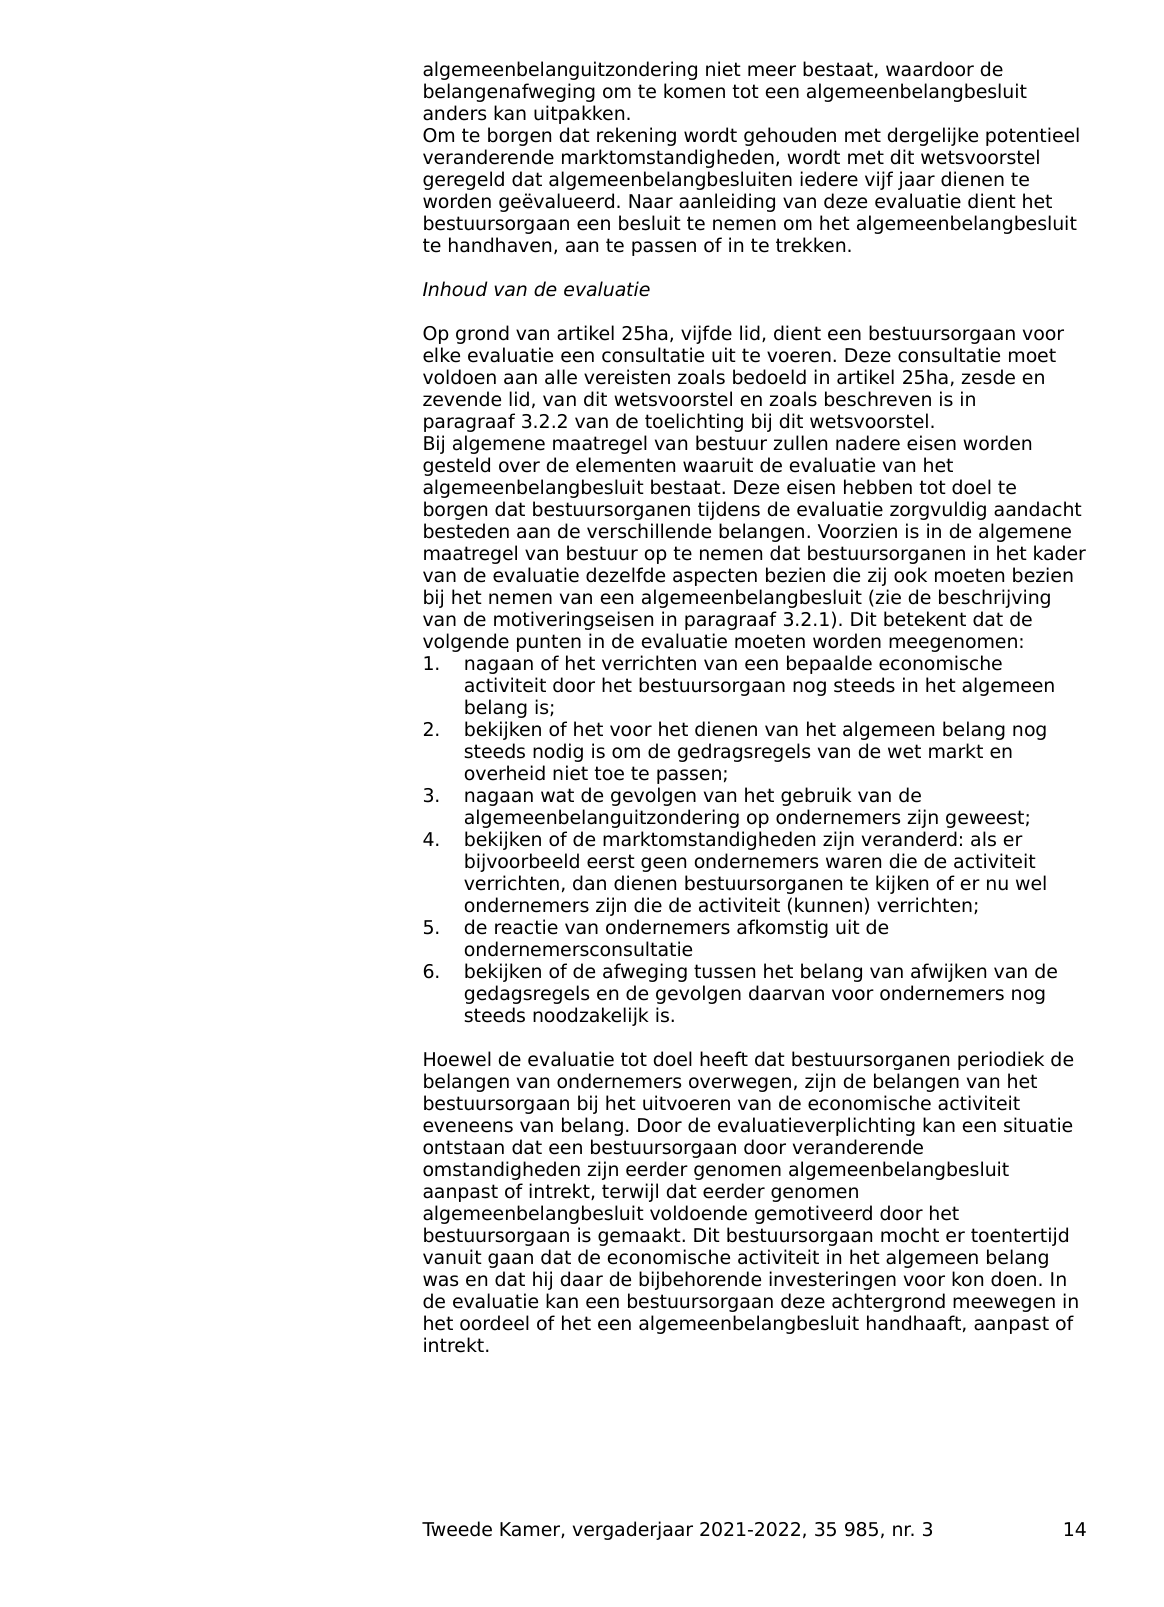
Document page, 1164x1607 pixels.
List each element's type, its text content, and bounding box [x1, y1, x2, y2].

subtitle Inhoud van de evaluatie [422, 279, 1087, 301]
text 4. bekijken of de marktomstandigheden zijn veranderd: als er bijvoorbeeld eerst geen ondernemers waren die de activiteit verrichten, dan dienen bestuursorganen te kijken of er nu wel ondernemers zijn die de activiteit (kunnen) verrichten; [422, 829, 1087, 917]
text 5. de reactie van ondernemers afkomstig uit de ondernemersconsultatie [422, 917, 1087, 961]
text 3. nagaan wat de gevolgen van het gebruik van de algemeenbelanguitzondering op ondernemers zijn geweest; [422, 785, 1087, 829]
text Om te borgen dat rekening wordt gehouden met dergelijke potentieel veranderende marktomstandigheden, wordt met dit wetsvoorstel geregeld dat algemeenbelangbesluiten iedere vijf jaar dienen te worden geëvalueerd. Naar aanleiding van deze evaluatie dient het bestuursorgaan een besluit te nemen om het algemeenbelangbesluit te handhaven, aan te passen of in te trekken. [422, 125, 1087, 257]
text Bij algemene maatregel van bestuur zullen nadere eisen worden gesteld over de elementen waaruit de evaluatie van het algemeenbelangbesluit bestaat. Deze eisen hebben tot doel te borgen dat bestuursorganen tijdens de evaluatie zorgvuldig aandacht besteden aan de verschillende belangen. Voorzien is in de algemene maatregel van bestuur op te nemen dat bestuursorganen in het kader van de evaluatie dezelfde aspecten bezien die zij ook moeten bezien bij het nemen van een algemeenbelangbesluit (zie de beschrijving van de motiveringseisen in paragraaf 3.2.1). Dit betekent dat de volgende punten in de evaluatie moeten worden meegenomen: [422, 433, 1087, 653]
text 1. nagaan of het verrichten van een bepaalde economische activiteit door het bestuursorgaan nog steeds in het algemeen belang is; [422, 653, 1087, 719]
text 6. bekijken of de afweging tussen het belang van afwijken van de gedagsregels en de gevolgen daarvan voor ondernemers nog steeds noodzakelijk is. [422, 961, 1087, 1027]
text algemeenbelanguitzondering niet meer bestaat, waardoor de belangenafweging om te komen tot een algemeenbelangbesluit anders kan uitpakken. [422, 59, 1087, 125]
text Op grond van artikel 25ha, vijfde lid, dient een bestuursorgaan voor elke evaluatie een consultatie uit te voeren. Deze consultatie moet voldoen aan alle vereisten zoals bedoeld in artikel 25ha, zesde en zevende lid, van dit wetsvoorstel en zoals beschreven is in paragraaf 3.2.2 van de toelichting bij dit wetsvoorstel. [422, 323, 1087, 433]
text 2. bekijken of het voor het dienen van het algemeen belang nog steeds nodig is om de gedragsregels van de wet markt en overheid niet toe te passen; [422, 719, 1087, 785]
text Hoewel de evaluatie tot doel heeft dat bestuursorganen periodiek de belangen van ondernemers overwegen, zijn de belangen van het bestuursorgaan bij het uitvoeren van de economische activiteit eveneens van belang. Door de evaluatieverplichting kan een situatie ontstaan dat een bestuursorgaan door veranderende omstandigheden zijn eerder genomen algemeenbelangbesluit aanpast of intrekt, terwijl dat eerder genomen algemeenbelangbesluit voldoende gemotiveerd door het bestuursorgaan is gemaakt. Dit bestuursorgaan mocht er toentertijd vanuit gaan dat de economische activiteit in het algemeen belang was en dat hij daar de bijbehorende investeringen voor kon doen. In de evaluatie kan een bestuursorgaan deze achtergrond meewegen in het oordeel of het een algemeenbelangbesluit handhaaft, aanpast of intrekt. [422, 1049, 1087, 1356]
